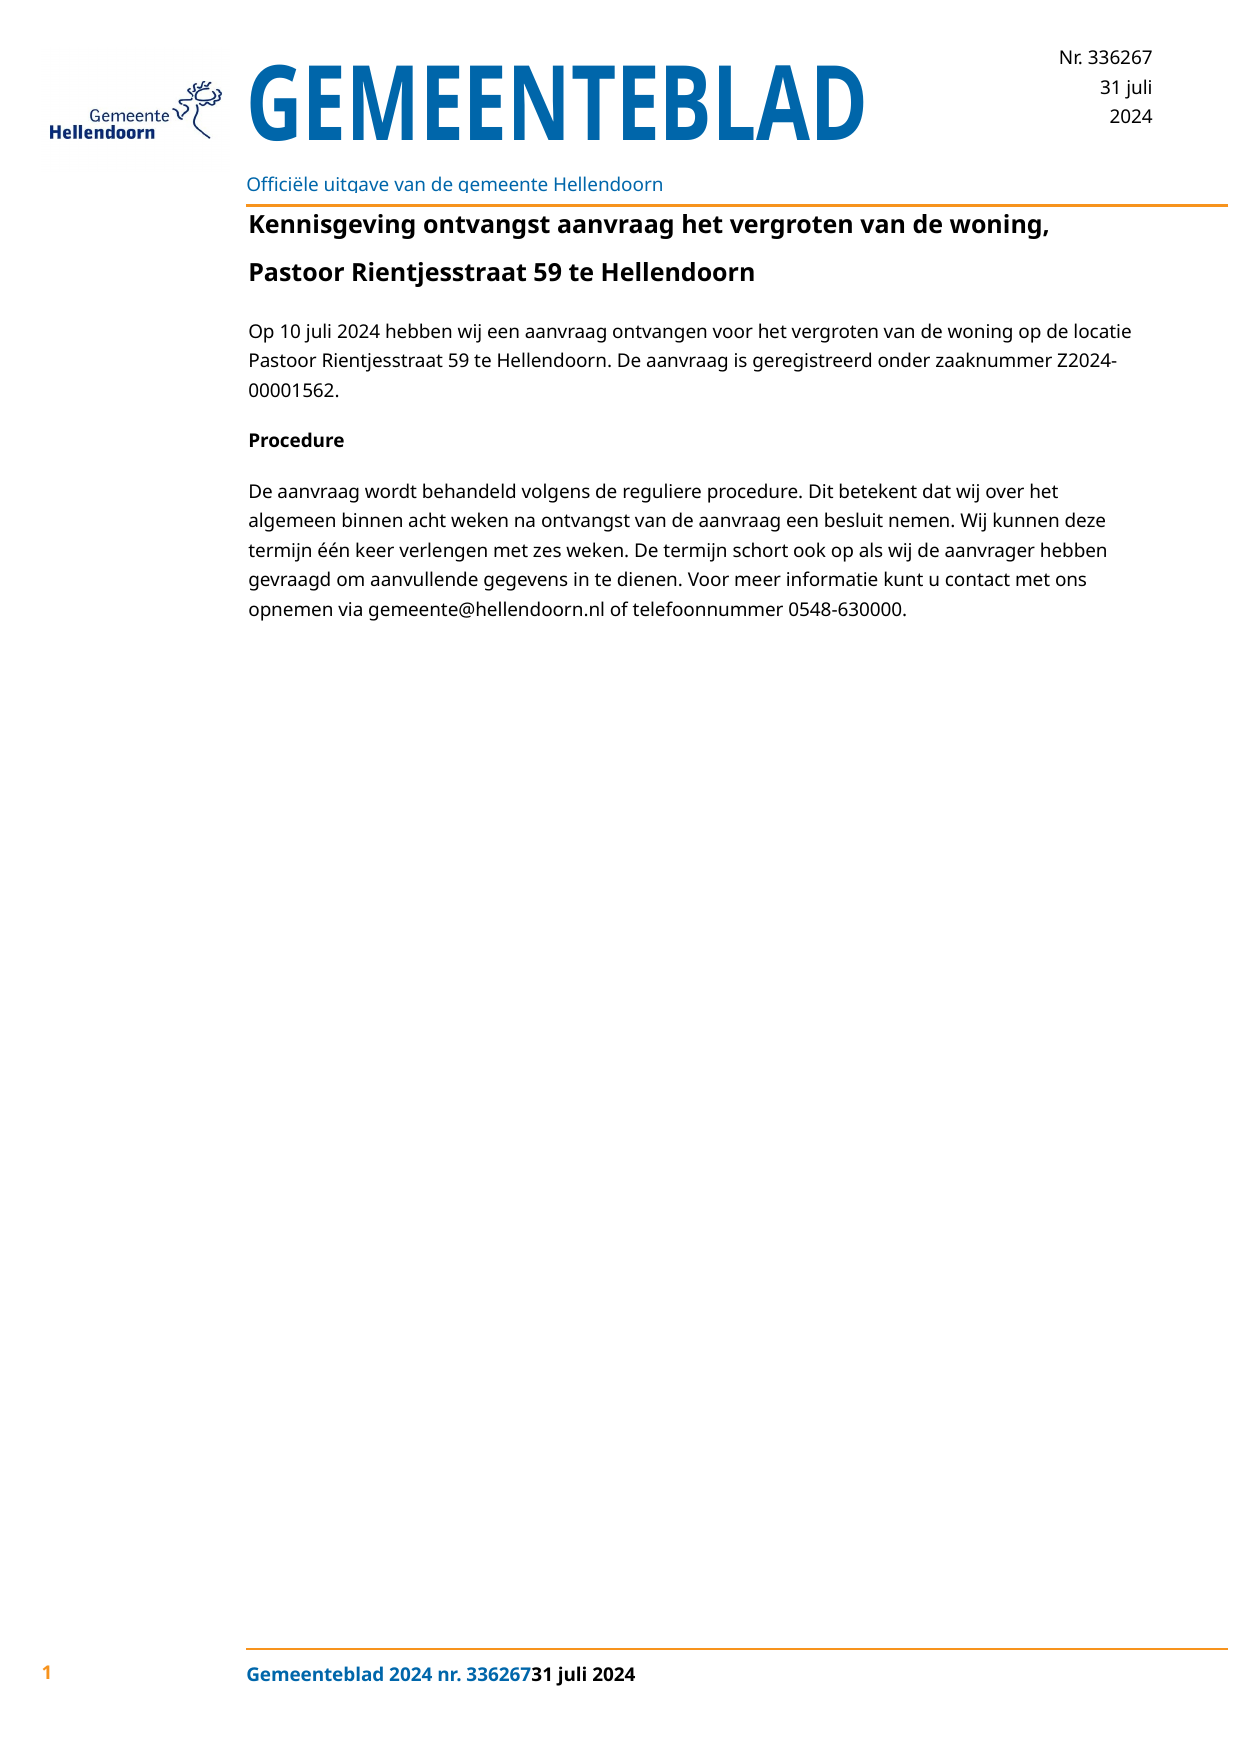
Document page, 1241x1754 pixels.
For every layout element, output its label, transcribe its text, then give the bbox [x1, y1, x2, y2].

text Kennisgeving ontvangst aanvraag het vergroten van de woning, Pastoor Rientjesstraat 59 te Hellendoorn [248, 207, 1152, 288]
text Procedure [248, 427, 1152, 453]
text Op 10 juli 2024 hebben wij een aanvraag ontvangen voor het vergroten van de woning op de locatie Pastoor Rientjesstraat 59 te Hellendoorn. De aanvraag is geregistreerd onder zaaknummer Z2024-00001562. [248, 318, 1152, 403]
picture [41, 47, 231, 172]
text De aanvraag wordt behandeld volgens de reguliere procedure. Dit betekent dat wij over het algemeen binnen acht weken na ontvangst van de aanvraag een besluit nemen. Wij kunnen deze termijn één keer verlengen met zes weken. De termijn schort ook op als wij de aanvrager hebben gevraagd om aanvullende gegevens in te dienen. Voor meer informatie kunt u contact met ons opnemen via gemeente@hellendoorn.nl of telefoonnummer 0548-630000. [248, 478, 1152, 622]
